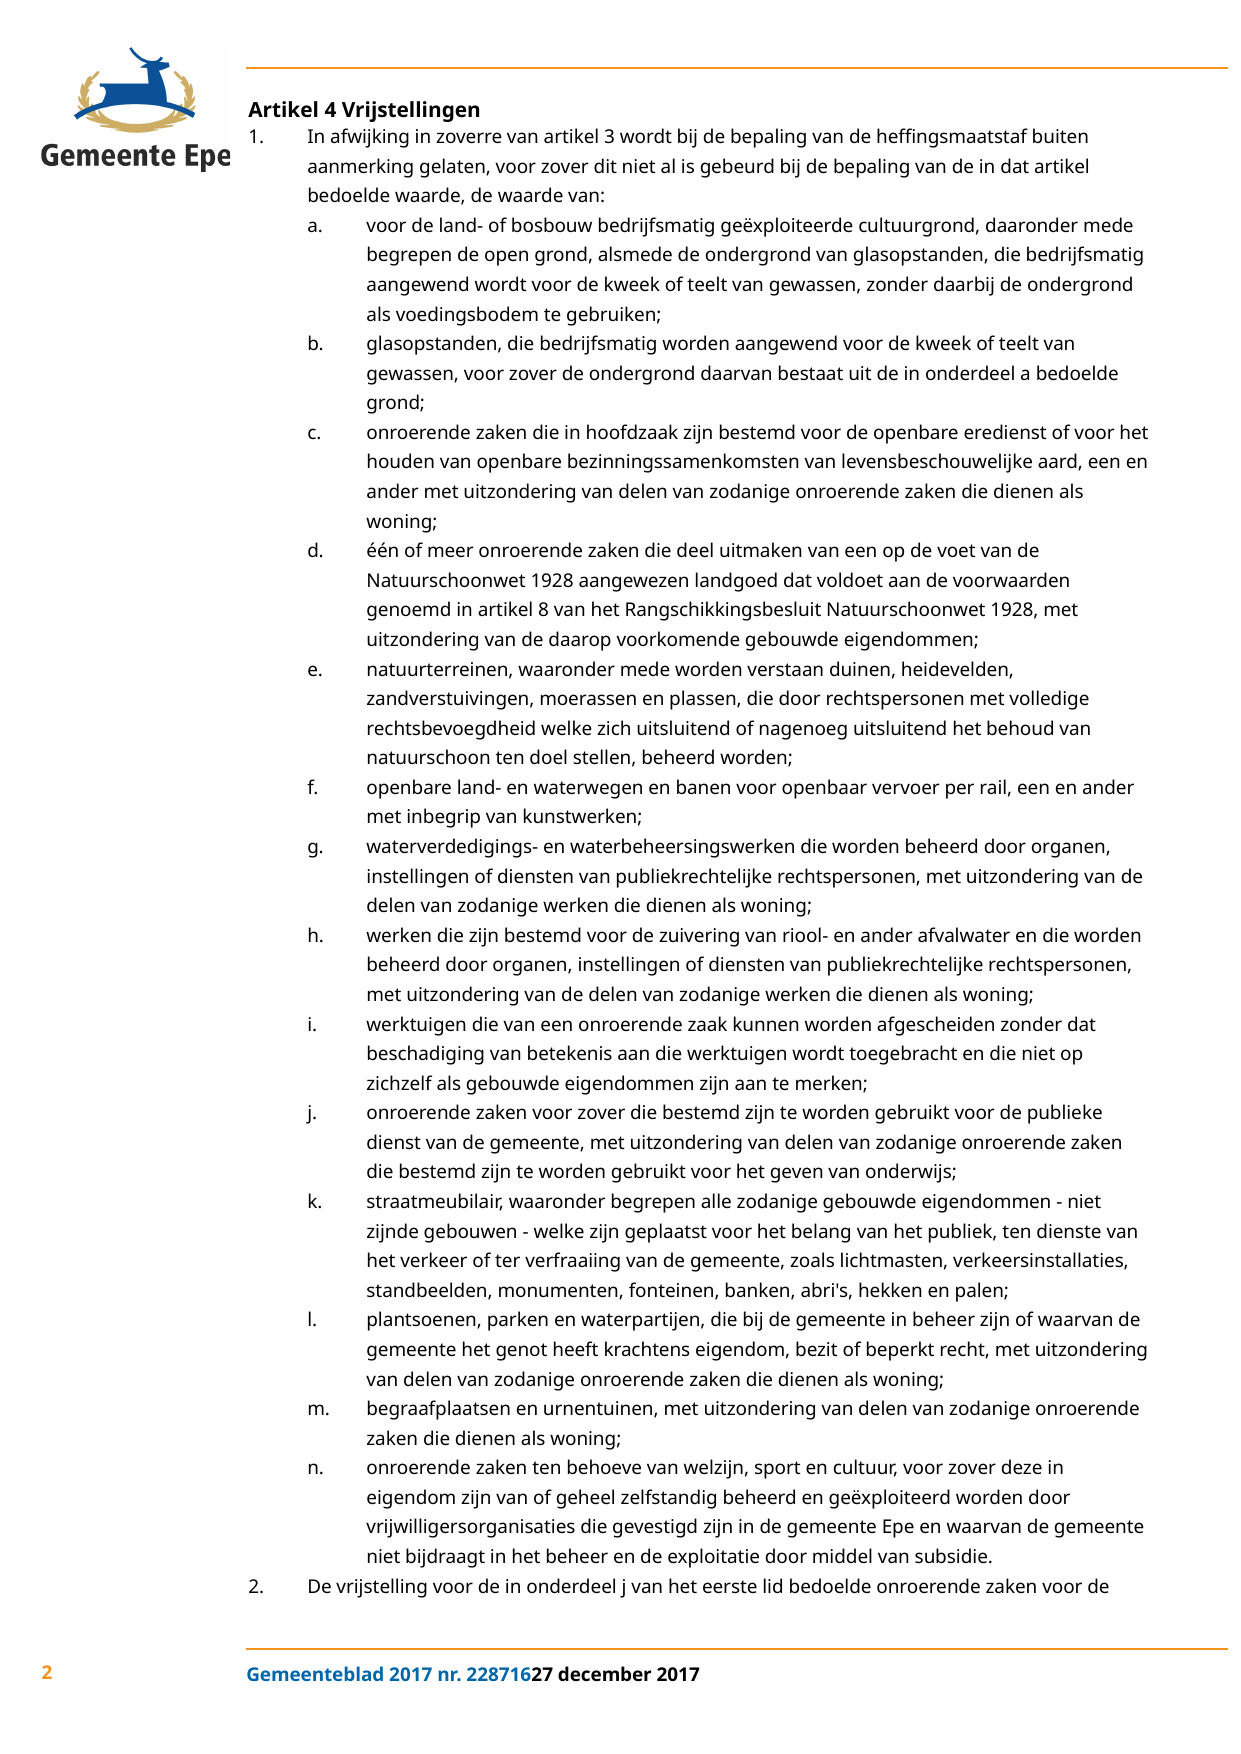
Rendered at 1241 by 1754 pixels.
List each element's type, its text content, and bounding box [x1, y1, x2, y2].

list straatmeubilair, waaronder begrepen alle zodanige gebouwde eigendommen - niet zijnde gebouwen - welke zijn geplaatst voor het belang van het publiek, ten dienste van het verkeer of ter verfraaiing van de gemeente, zoals lichtmasten, verkeersinstallaties, standbeelden, monumenten, fonteinen, banken, abri's, hekken en palen; [307, 1188, 1152, 1303]
list openbare land- en waterwegen en banen voor openbaar vervoer per rail, een en ander met inbegrip van kunstwerken; [307, 774, 1152, 829]
list één of meer onroerende zaken die deel uitmaken van een op de voet van de Natuurschoonwet 1928 aangewezen landgoed dat voldoet aan de voorwaarden genoemd in artikel 8 van het Rangschikkingsbesluit Natuurschoonwet 1928, met uitzondering van de daarop voorkomende gebouwde eigendommen; [307, 537, 1152, 652]
list plantsoenen, parken en waterpartijen, die bij de gemeente in beheer zijn of waarvan de gemeente het genot heeft krachtens eigendom, bezit of beperkt recht, met uitzondering van delen van zodanige onroerende zaken die dienen als woning; [307, 1307, 1152, 1391]
list onroerende zaken die in hoofdzaak zijn bestemd voor de openbare eredienst of voor het houden van openbare bezinningssamenkomsten van levensbeschouwelijke aard, een en ander met uitzondering van delen van zodanige onroerende zaken die dienen als woning; [307, 419, 1152, 533]
list begraafplaatsen en urnentuinen, met uitzondering van delen van zodanige onroerende zaken die dienen als woning; [307, 1395, 1152, 1451]
list werktuigen die van een onroerende zaak kunnen worden afgescheiden zonder dat beschadiging van betekenis aan die werktuigen wordt toegebracht en die niet op zichzelf als gebouwde eigendommen zijn aan te merken; [307, 1011, 1152, 1096]
list De vrijstelling voor de in onderdeel j van het eerste lid bedoelde onroerende zaken voor de [248, 1573, 1152, 1598]
text Artikel 4 Vrijstellingen [248, 95, 1152, 123]
list glasopstanden, die bedrijfsmatig worden aangewend voor de kweek of teelt van gewassen, voor zover de ondergrond daarvan bestaat uit de in onderdeel a bedoelde grond; [307, 330, 1152, 415]
picture [41, 47, 231, 172]
list werken die zijn bestemd voor de zuivering van riool- en ander afvalwater en die worden beheerd door organen, instellingen of diensten van publiekrechtelijke rechtspersonen, met uitzondering van de delen van zodanige werken die dienen als woning; [307, 922, 1152, 1007]
list onroerende zaken voor zover die bestemd zijn te worden gebruikt voor de publieke dienst van de gemeente, met uitzondering van delen van zodanige onroerende zaken die bestemd zijn te worden gebruikt voor het geven van onderwijs; [307, 1099, 1152, 1184]
list In afwijking in zoverre van artikel 3 wordt bij de bepaling van de heffingsmaatstaf buiten aanmerking gelaten, voor zover dit niet al is gebeurd bij de bepaling van de in dat artikel bedoelde waarde, de waarde van: [248, 123, 1152, 208]
list waterverdedigings- en waterbeheersingswerken die worden beheerd door organen, instellingen of diensten van publiekrechtelijke rechtspersonen, met uitzondering van de delen van zodanige werken die dienen als woning; [307, 833, 1152, 918]
list onroerende zaken ten behoeve van welzijn, sport en cultuur, voor zover deze in eigendom zijn van of geheel zelfstandig beheerd en geëxploiteerd worden door vrijwilligersorganisaties die gevestigd zijn in de gemeente Epe en waarvan de gemeente niet bijdraagt in het beheer en de exploitatie door middel van subsidie. [307, 1454, 1152, 1569]
list natuurterreinen, waaronder mede worden verstaan duinen, heidevelden, zandverstuivingen, moerassen en plassen, die door rechtspersonen met volledige rechtsbevoegdheid welke zich uitsluitend of nagenoeg uitsluitend het behoud van natuurschoon ten doel stellen, beheerd worden; [307, 656, 1152, 770]
list voor de land- of bosbouw bedrijfsmatig geëxploiteerde cultuurgrond, daaronder mede begrepen de open grond, alsmede de ondergrond van glasopstanden, die bedrijfsmatig aangewend wordt voor de kweek of teelt van gewassen, zonder daarbij de ondergrond als voedingsbodem te gebruiken; [307, 212, 1152, 326]
